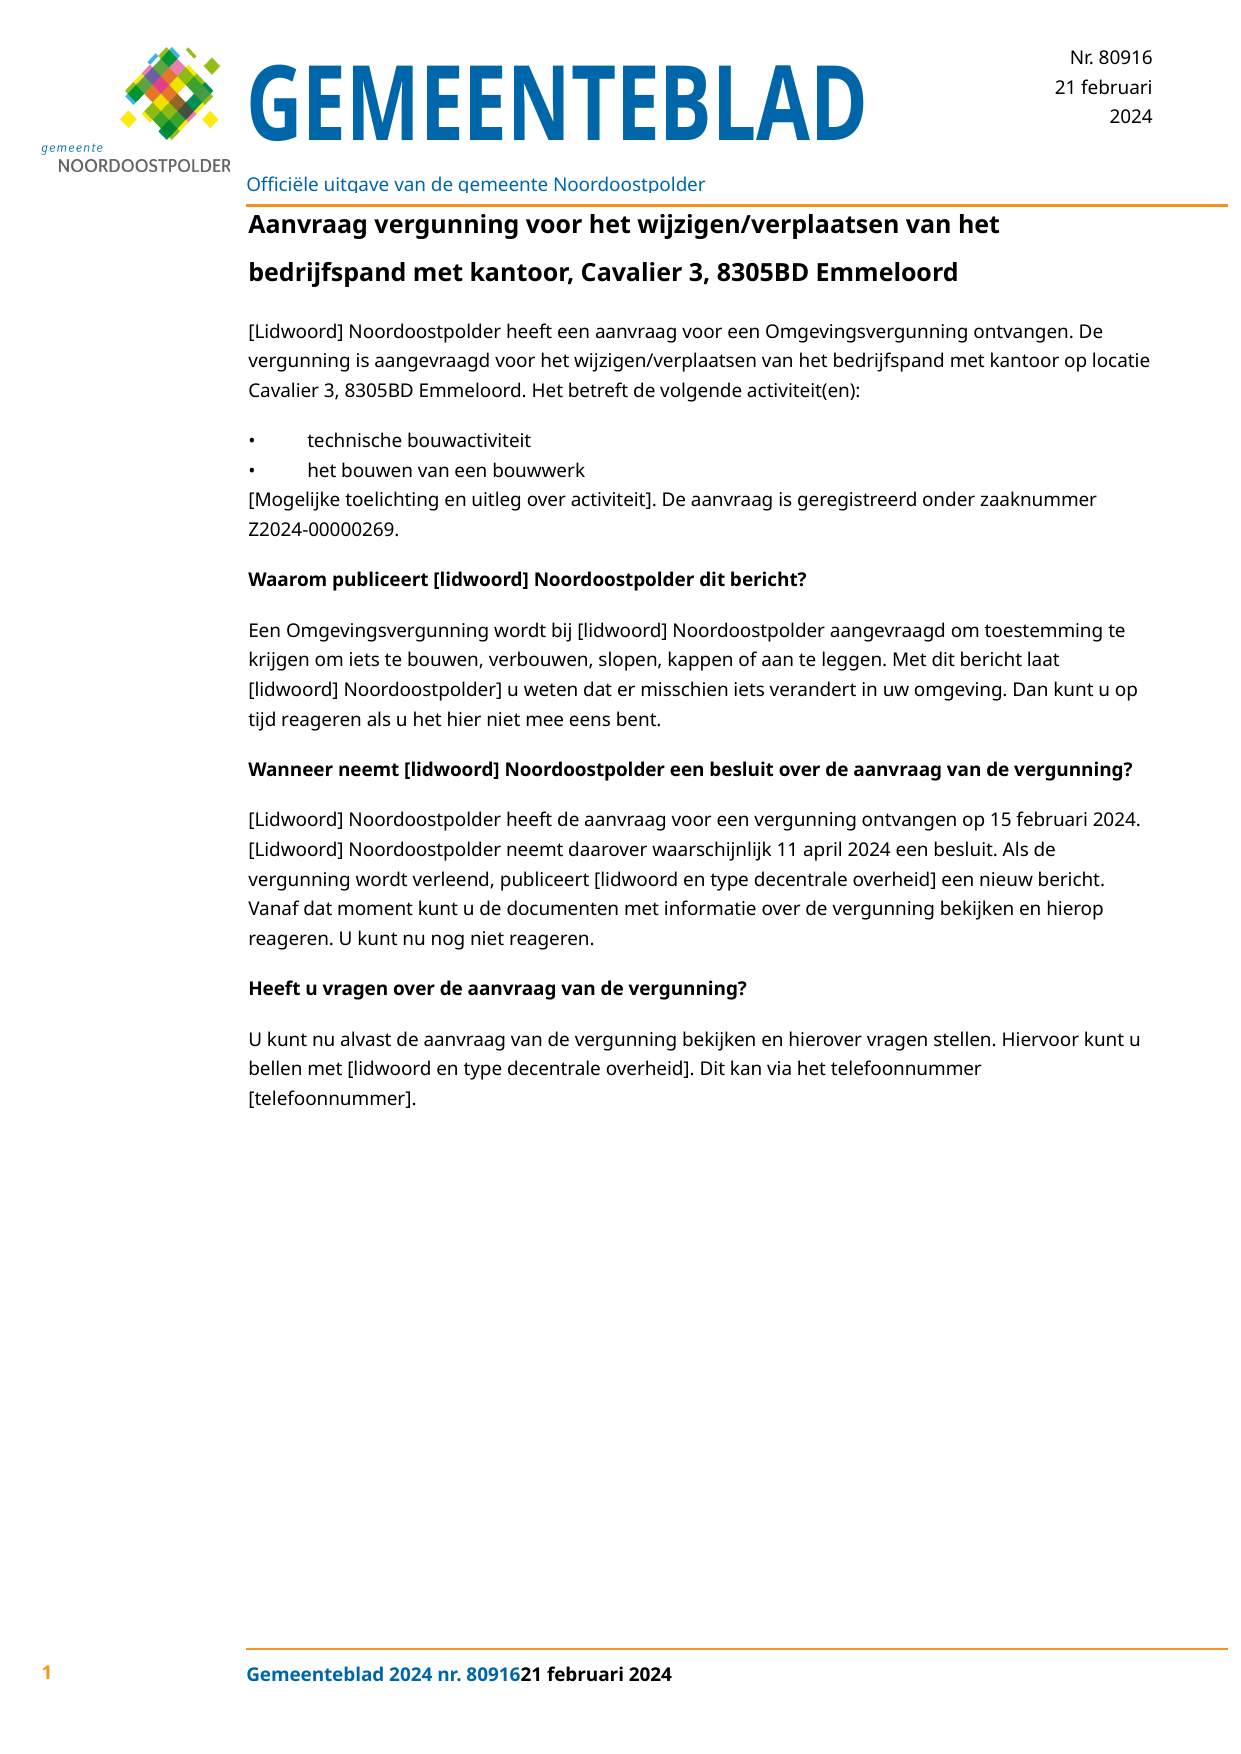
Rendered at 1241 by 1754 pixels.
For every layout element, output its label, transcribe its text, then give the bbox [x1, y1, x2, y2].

text Aanvraag vergunning voor het wijzigen/verplaatsen van het bedrijfspand met kantoor, Cavalier 3, 8305BD Emmeloord [248, 207, 1152, 288]
text [Lidwoord] Noordoostpolder heeft de aanvraag voor een vergunning ontvangen op 15 februari 2024. [Lidwoord] Noordoostpolder neemt daarover waarschijnlijk 11 april 2024 een besluit. Als de vergunning wordt verleend, publiceert [lidwoord en type decentrale overheid] een nieuw bericht. Vanaf dat moment kunt u de documenten met informatie over de vergunning bekijken en hierop reageren. U kunt nu nog niet reageren. [248, 807, 1152, 951]
list technische bouwactiviteit [248, 427, 1152, 453]
text Wanneer neemt [lidwoord] Noordoostpolder een besluit over de aanvraag van de vergunning? [248, 756, 1152, 782]
text U kunt nu alvast de aanvraag van de vergunning bekijken en hierover vragen stellen. Hiervoor kunt u bellen met [lidwoord en type decentrale overheid]. Dit kan via het telefoonnummer [telefoonnummer]. [248, 1026, 1152, 1111]
text Heeft u vragen over de aanvraag van de vergunning? [248, 975, 1152, 1001]
text [Lidwoord] Noordoostpolder heeft een aanvraag voor een Omgevingsvergunning ontvangen. De vergunning is aangevraagd voor het wijzigen/verplaatsen van het bedrijfspand met kantoor op locatie Cavalier 3, 8305BD Emmeloord. Het betreft de volgende activiteit(en): [248, 318, 1152, 403]
picture [41, 47, 231, 172]
list het bouwen van een bouwwerk [248, 457, 1152, 483]
text Waarom publiceert [lidwoord] Noordoostpolder dit bericht? [248, 567, 1152, 592]
text [Mogelijke toelichting en uitleg over activiteit]. De aanvraag is geregistreerd onder zaaknummer Z2024-00000269. [248, 487, 1152, 542]
text Een Omgevingsvergunning wordt bij [lidwoord] Noordoostpolder aangevraagd om toestemming te krijgen om iets te bouwen, verbouwen, slopen, kappen of aan te leggen. Met dit bericht laat [lidwoord] Noordoostpolder] u weten dat er misschien iets verandert in uw omgeving. Dan kunt u op tijd reageren als u het hier niet mee eens bent. [248, 617, 1152, 732]
